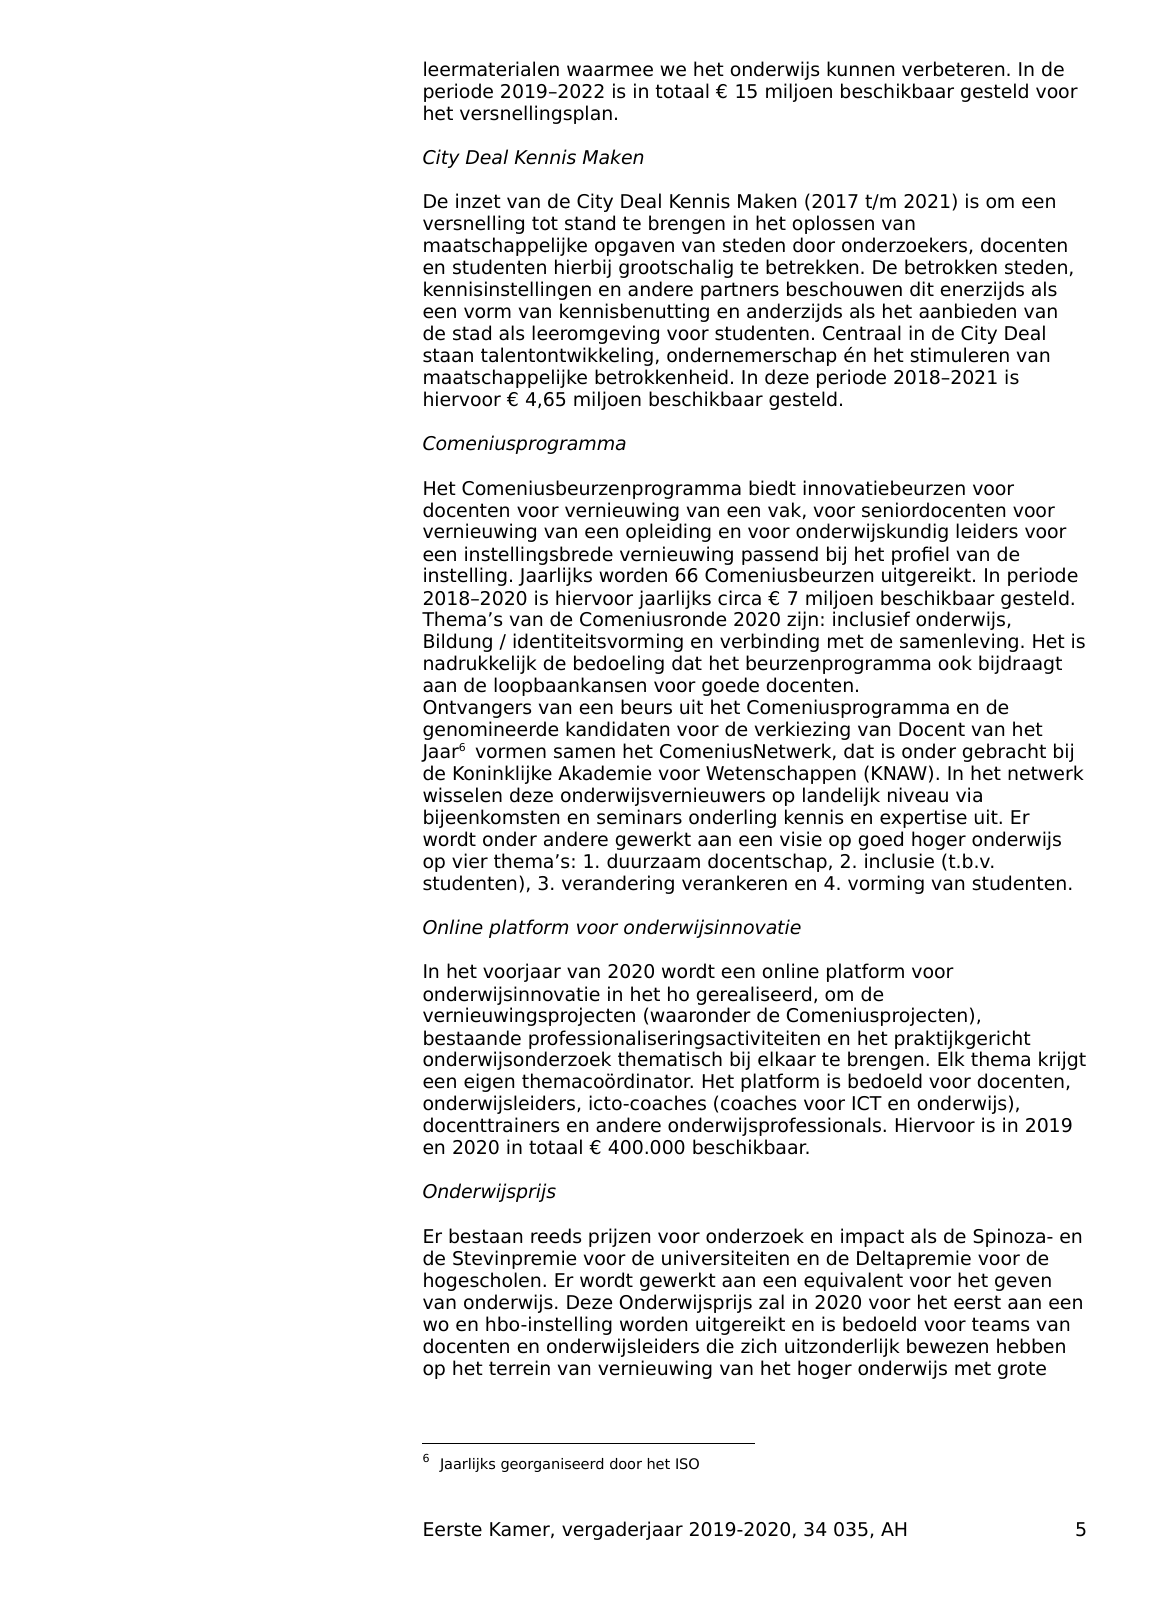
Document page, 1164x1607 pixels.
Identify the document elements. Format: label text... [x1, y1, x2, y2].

text Jaarlijks georganiseerd door het ISO [422, 1452, 1087, 1474]
subtitle Comeniusprogramma [422, 433, 1087, 455]
text leermaterialen waarmee we het onderwijs kunnen verbeteren. In de periode 2019–2022 is in totaal € 15 miljoen beschikbaar gesteld voor het versnellingsplan. [422, 59, 1087, 125]
subtitle City Deal Kennis Maken [422, 147, 1087, 169]
text Het Comeniusbeurzenprogramma biedt innovatiebeurzen voor docenten voor vernieuwing van een vak, voor seniordocenten voor vernieuwing van een opleiding en voor onderwijskundig leiders voor een instellingsbrede vernieuwing passend bij het profiel van de instelling. Jaarlijks worden 66 Comeniusbeurzen uitgereikt. In periode 2018–2020 is hiervoor jaarlijks circa € 7 miljoen beschikbaar gesteld. Thema’s van de Comeniusronde 2020 zijn: inclusief onderwijs, Bildung / identiteitsvorming en verbinding met de samenleving. Het is nadrukkelijk de bedoeling dat het beurzenprogramma ook bijdraagt aan de loopbaankansen voor goede docenten. [422, 477, 1087, 697]
text Er bestaan reeds prijzen voor onderzoek en impact als de Spinoza- en de Stevinpremie voor de universiteiten en de Deltapremie voor de hogescholen. Er wordt gewerkt aan een equivalent voor het geven van onderwijs. Deze Onderwijsprijs zal in 2020 voor het eerst aan een wo en hbo-instelling worden uitgereikt en is bedoeld voor teams van docenten en onderwijsleiders die zich uitzonderlijk bewezen hebben op het terrein van vernieuwing van het hoger onderwijs met grote [422, 1226, 1087, 1379]
text In het voorjaar van 2020 wordt een online platform voor onderwijsinnovatie in het ho gerealiseerd, om de vernieuwingsprojecten (waaronder de Comeniusprojecten), bestaande professionaliseringsactiviteiten en het praktijkgericht onderwijsonderzoek thematisch bij elkaar te brengen. Elk thema krijgt een eigen themacoördinator. Het platform is bedoeld voor docenten, onderwijsleiders, icto-coaches (coaches voor ICT en onderwijs), docenttrainers en andere onderwijsprofessionals. Hiervoor is in 2019 en 2020 in totaal € 400.000 beschikbaar. [422, 961, 1087, 1159]
subtitle Onderwijsprijs [422, 1181, 1087, 1203]
text De inzet van de City Deal Kennis Maken (2017 t/m 2021) is om een versnelling tot stand te brengen in het oplossen van maatschappelijke opgaven van steden door onderzoekers, docenten en studenten hierbij grootschalig te betrekken. De betrokken steden, kennisinstellingen en andere partners beschouwen dit enerzijds als een vorm van kennisbenutting en anderzijds als het aanbieden van de stad als leeromgeving voor studenten. Centraal in de City Deal staan talentontwikkeling, ondernemerschap én het stimuleren van maatschappelijke betrokkenheid. In deze periode 2018–2021 is hiervoor € 4,65 miljoen beschikbaar gesteld. [422, 191, 1087, 411]
subtitle Online platform voor onderwijsinnovatie [422, 917, 1087, 939]
text Ontvangers van een beurs uit het Comeniusprogramma en de genomineerde kandidaten voor de verkiezing van Docent van het Jaar vormen samen het ComeniusNetwerk, dat is onder gebracht bij de Koninklijke Akademie voor Wetenschappen (KNAW). In het netwerk wisselen deze onderwijsvernieuwers op landelijk niveau via bijeenkomsten en seminars onderling kennis en expertise uit. Er wordt onder andere gewerkt aan een visie op goed hoger onderwijs op vier thema’s: 1. duurzaam docentschap, 2. inclusie (t.b.v. studenten), 3. verandering verankeren en 4. vorming van studenten. [422, 697, 1087, 895]
